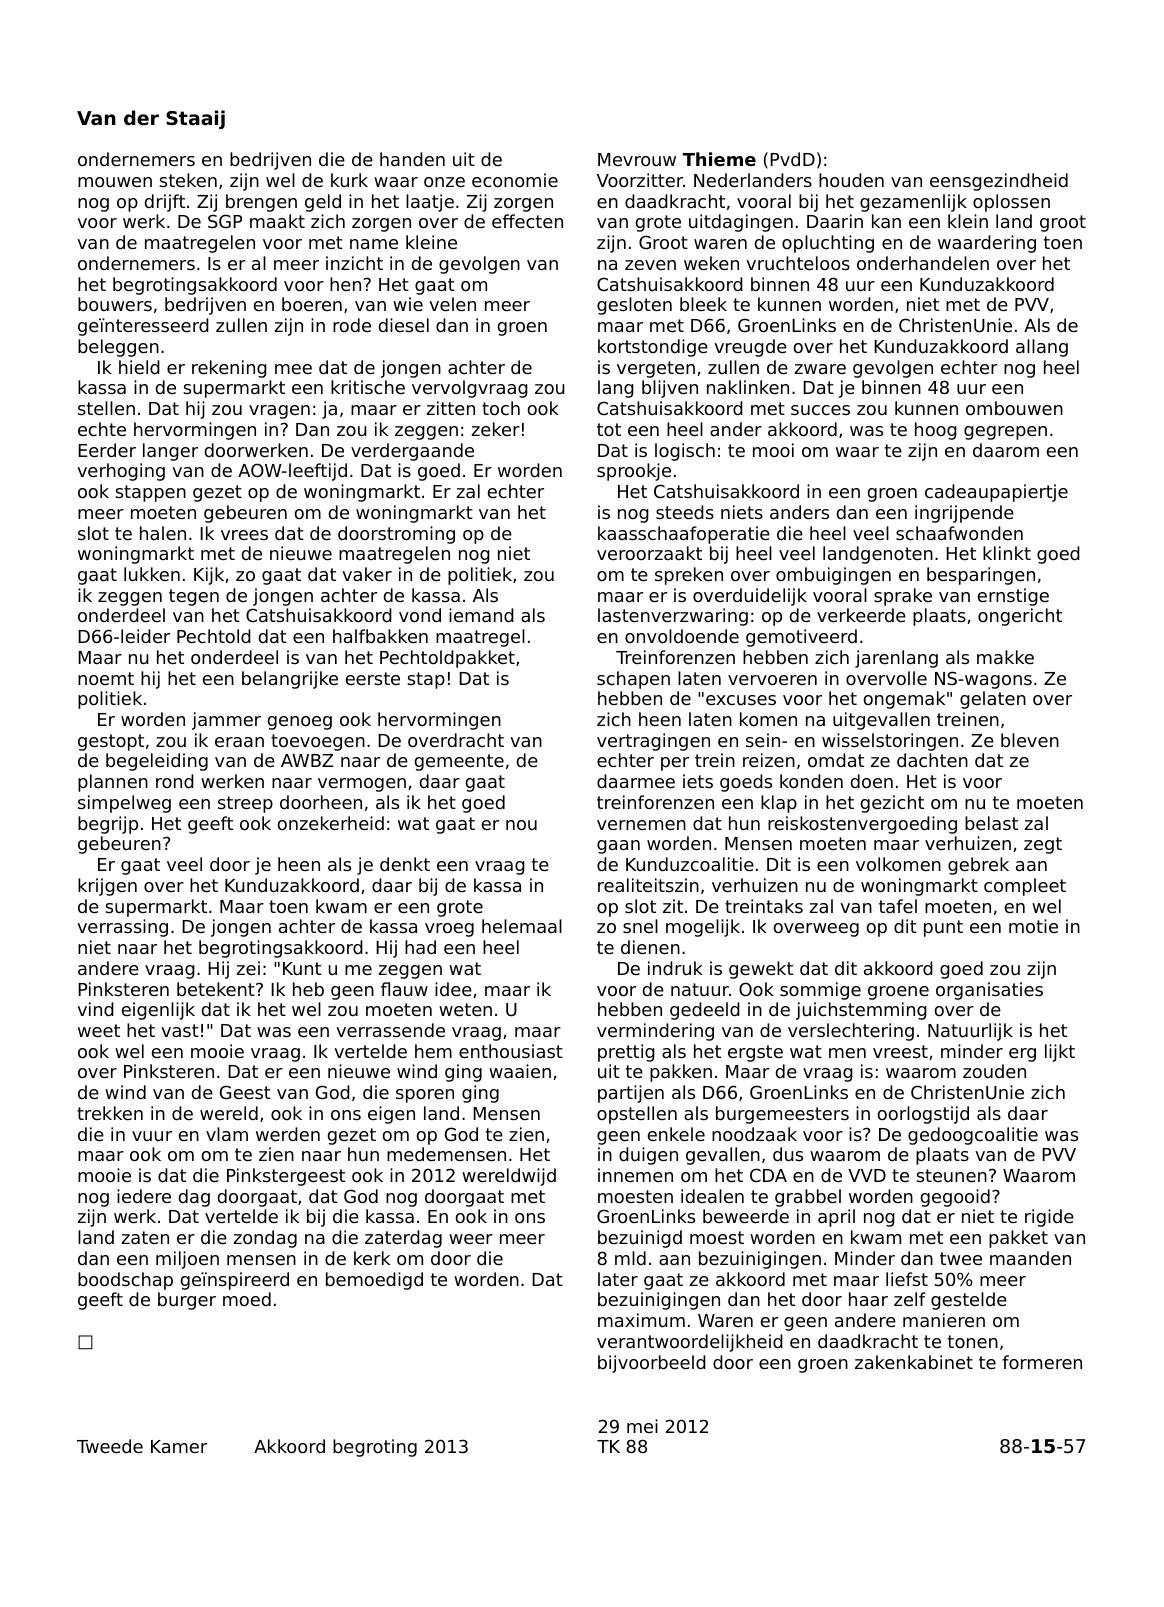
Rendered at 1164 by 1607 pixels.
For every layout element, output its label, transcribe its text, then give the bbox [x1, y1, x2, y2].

text Het Catshuisakkoord in een groen cadeaupapiertje is nog steeds niets anders dan een ingrijpende kaasschaafoperatie die heel veel schaafwonden veroorzaakt bij heel veel landgenoten. Het klinkt goed om te spreken over ombuigingen en besparingen, maar er is overduidelijk vooral sprake van ernstige lastenverzwaring: op de verkeerde plaats, ongericht en onvoldoende gemotiveerd. [596, 482, 1087, 648]
text Ik hield er rekening mee dat de jongen achter de kassa in de supermarkt een kritische vervolgvraag zou stellen. Dat hij zou vragen: ja, maar er zitten toch ook echte hervormingen in? Dan zou ik zeggen: zeker! Eerder langer doorwerken. De verdergaande verhoging van de AOW-leeftijd. Dat is goed. Er worden ook stappen gezet op de woningmarkt. Er zal echter meer moeten gebeuren om de woningmarkt van het slot te halen. Ik vrees dat de doorstroming op de woningmarkt met de nieuwe maatregelen nog niet gaat lukken. Kijk, zo gaat dat vaker in de politiek, zou ik zeggen tegen de jongen achter de kassa. Als onderdeel van het Catshuisakkoord vond iemand als D66-leider Pechtold dat een halfbakken maatregel. Maar nu het onderdeel is van het Pechtoldpakket, noemt hij het een belangrijke eerste stap! Dat is politiek. [77, 357, 567, 710]
text Mevrouw Thieme (PvdD): [596, 150, 1087, 171]
text Treinforenzen hebben zich jarenlang als makke schapen laten vervoeren in overvolle NS-wagons. Ze hebben de "excuses voor het ongemak" gelaten over zich heen laten komen na uitgevallen treinen, vertragingen en sein- en wisselstoringen. Ze bleven echter per trein reizen, omdat ze dachten dat ze daarmee iets goeds konden doen. Het is voor treinforenzen een klap in het gezicht om nu te moeten vernemen dat hun reiskostenvergoeding belast zal gaan worden. Mensen moeten maar verhuizen, zegt de Kunduzcoalitie. Dit is een volkomen gebrek aan realiteitszin, verhuizen nu de woningmarkt compleet op slot zit. De treintaks zal van tafel moeten, en wel zo snel mogelijk. Ik overweeg op dit punt een motie in te dienen. [596, 648, 1087, 959]
text ondernemers en bedrijven die de handen uit de mouwen steken, zijn wel de kurk waar onze economie nog op drijft. Zij brengen geld in het laatje. Zij zorgen voor werk. De SGP maakt zich zorgen over de effecten van de maatregelen voor met name kleine ondernemers. Is er al meer inzicht in de gevolgen van het begrotingsakkoord voor hen? Het gaat om bouwers, bedrijven en boeren, van wie velen meer geïnteresseerd zullen zijn in rode diesel dan in groen beleggen. [77, 150, 567, 357]
text □ [77, 1331, 567, 1352]
text Er worden jammer genoeg ook hervormingen gestopt, zou ik eraan toevoegen. De overdracht van de begeleiding van de AWBZ naar de gemeente, de plannen rond werken naar vermogen, daar gaat simpelweg een streep doorheen, als ik het goed begrijp. Het geeft ook onzekerheid: wat gaat er nou gebeuren? [77, 710, 567, 855]
text De indruk is gewekt dat dit akkoord goed zou zijn voor de natuur. Ook sommige groene organisaties hebben gedeeld in de juichstemming over de vermindering van de verslechtering. Natuurlijk is het prettig als het ergste wat men vreest, minder erg lijkt uit te pakken. Maar de vraag is: waarom zouden partijen als D66, GroenLinks en de ChristenUnie zich opstellen als burgemeesters in oorlogstijd als daar geen enkele noodzaak voor is? De gedoogcoalitie was in duigen gevallen, dus waarom de plaats van de PVV innemen om het CDA en de VVD te steunen? Waarom moesten idealen te grabbel worden gegooid? GroenLinks beweerde in april nog dat er niet te rigide bezuinigd moest worden en kwam met een pakket van 8 mld. aan bezuinigingen. Minder dan twee maanden later gaat ze akkoord met maar liefst 50% meer bezuinigingen dan het door haar zelf gestelde maximum. Waren er geen andere manieren om verantwoordelijkheid en daadkracht te tonen, bijvoorbeeld door een groen zakenkabinet te formeren [596, 959, 1087, 1373]
text Voorzitter. Nederlanders houden van eensgezindheid en daadkracht, vooral bij het gezamenlijk oplossen van grote uitdagingen. Daarin kan een klein land groot zijn. Groot waren de opluchting en de waardering toen na zeven weken vruchteloos onderhandelen over het Catshuisakkoord binnen 48 uur een Kunduzakkoord gesloten bleek te kunnen worden, niet met de PVV, maar met D66, GroenLinks en de ChristenUnie. Als de kortstondige vreugde over het Kunduzakkoord allang is vergeten, zullen de zware gevolgen echter nog heel lang blijven naklinken. Dat je binnen 48 uur een Catshuisakkoord met succes zou kunnen ombouwen tot een heel ander akkoord, was te hoog gegrepen. Dat is logisch: te mooi om waar te zijn en daarom een sprookje. [596, 171, 1087, 482]
text Er gaat veel door je heen als je denkt een vraag te krijgen over het Kunduzakkoord, daar bij de kassa in de supermarkt. Maar toen kwam er een grote verrassing. De jongen achter de kassa vroeg helemaal niet naar het begrotingsakkoord. Hij had een heel andere vraag. Hij zei: "Kunt u me zeggen wat Pinksteren betekent? Ik heb geen flauw idee, maar ik vind eigenlijk dat ik het wel zou moeten weten. U weet het vast!" Dat was een verrassende vraag, maar ook wel een mooie vraag. Ik vertelde hem enthousiast over Pinksteren. Dat er een nieuwe wind ging waaien, de wind van de Geest van God, die sporen ging trekken in de wereld, ook in ons eigen land. Mensen die in vuur en vlam werden gezet om op God te zien, maar ook om om te zien naar hun medemensen. Het mooie is dat die Pinkstergeest ook in 2012 wereldwijd nog iedere dag doorgaat, dat God nog doorgaat met zijn werk. Dat vertelde ik bij die kassa. En ook in ons land zaten er die zondag na die zaterdag weer meer dan een miljoen mensen in de kerk om door die boodschap geïnspireerd en bemoedigd te worden. Dat geeft de burger moed. [77, 855, 567, 1311]
